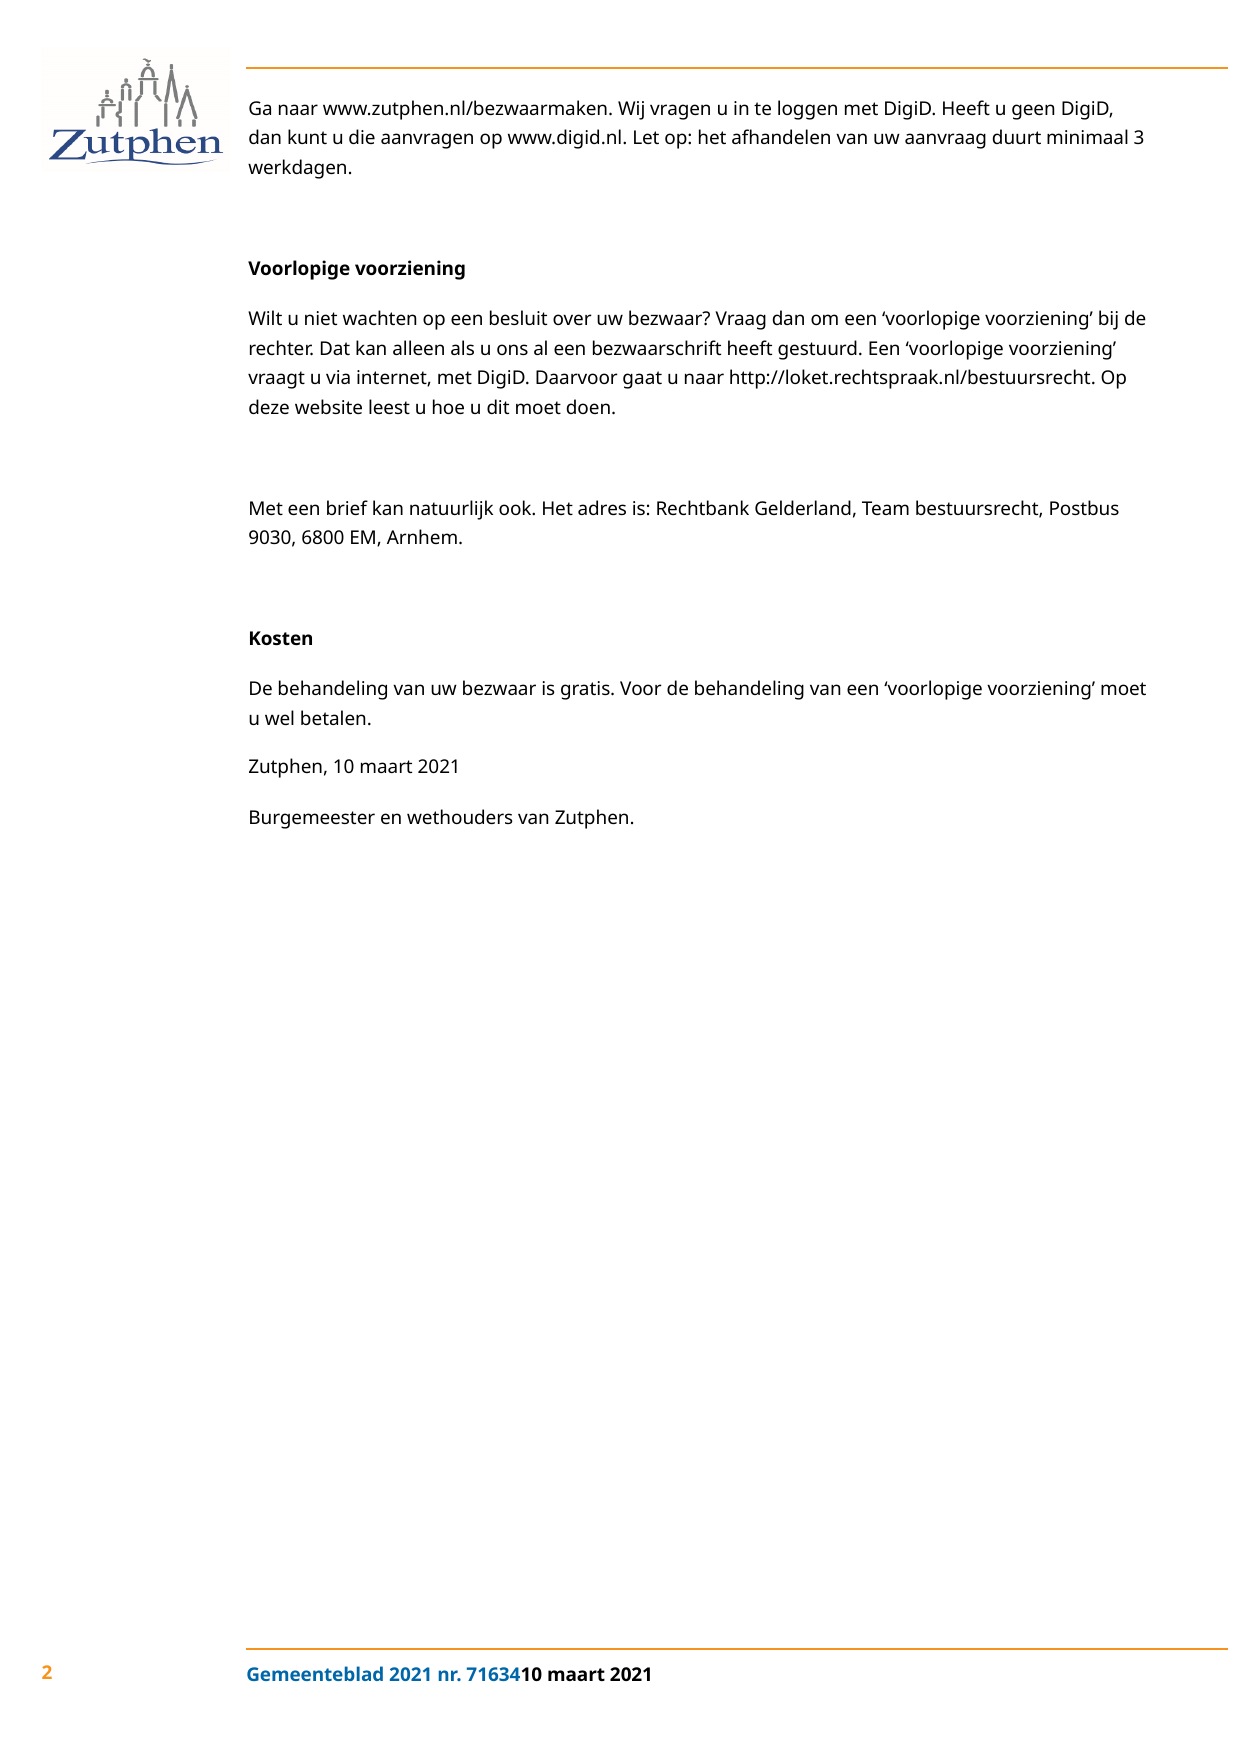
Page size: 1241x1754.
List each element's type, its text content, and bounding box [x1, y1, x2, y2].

text Wilt u niet wachten op een besluit over uw bezwaar? Vraag dan om een ‘voorlopige voorziening’ bij de rechter. Dat kan alleen als u ons al een bezwaarschrift heeft gestuurd. Een ‘voorlopige voorziening’ vraagt u via internet, met DigiD. Daarvoor gaat u naar http://loket.rechtspraak.nl/bestuursrecht. Op deze website leest u hoe u dit moet doen. [248, 305, 1152, 420]
text Voorlopige voorziening [248, 255, 1152, 281]
text De behandeling van uw bezwaar is gratis. Voor de behandeling van een ‘voorlopige voorziening’ moet u wel betalen. [248, 676, 1152, 731]
text Met een brief kan natuurlijk ook. Het adres is: Rechtbank Gelderland, Team bestuursrecht, Postbus 9030, 6800 EM, Arnhem. [248, 495, 1152, 550]
text Burgemeester en wethouders van Zutphen. [248, 804, 1152, 830]
text Zutphen, 10 maart 2021 [248, 753, 1152, 779]
picture [41, 47, 231, 172]
text Ga naar www.zutphen.nl/bezwaarmaken. Wij vragen u in te loggen met DigiD. Heeft u geen DigiD, dan kunt u die aanvragen op www.digid.nl. Let op: het afhandelen van uw aanvraag duurt minimaal 3 werkdagen. [248, 95, 1152, 180]
text Kosten [248, 625, 1152, 651]
